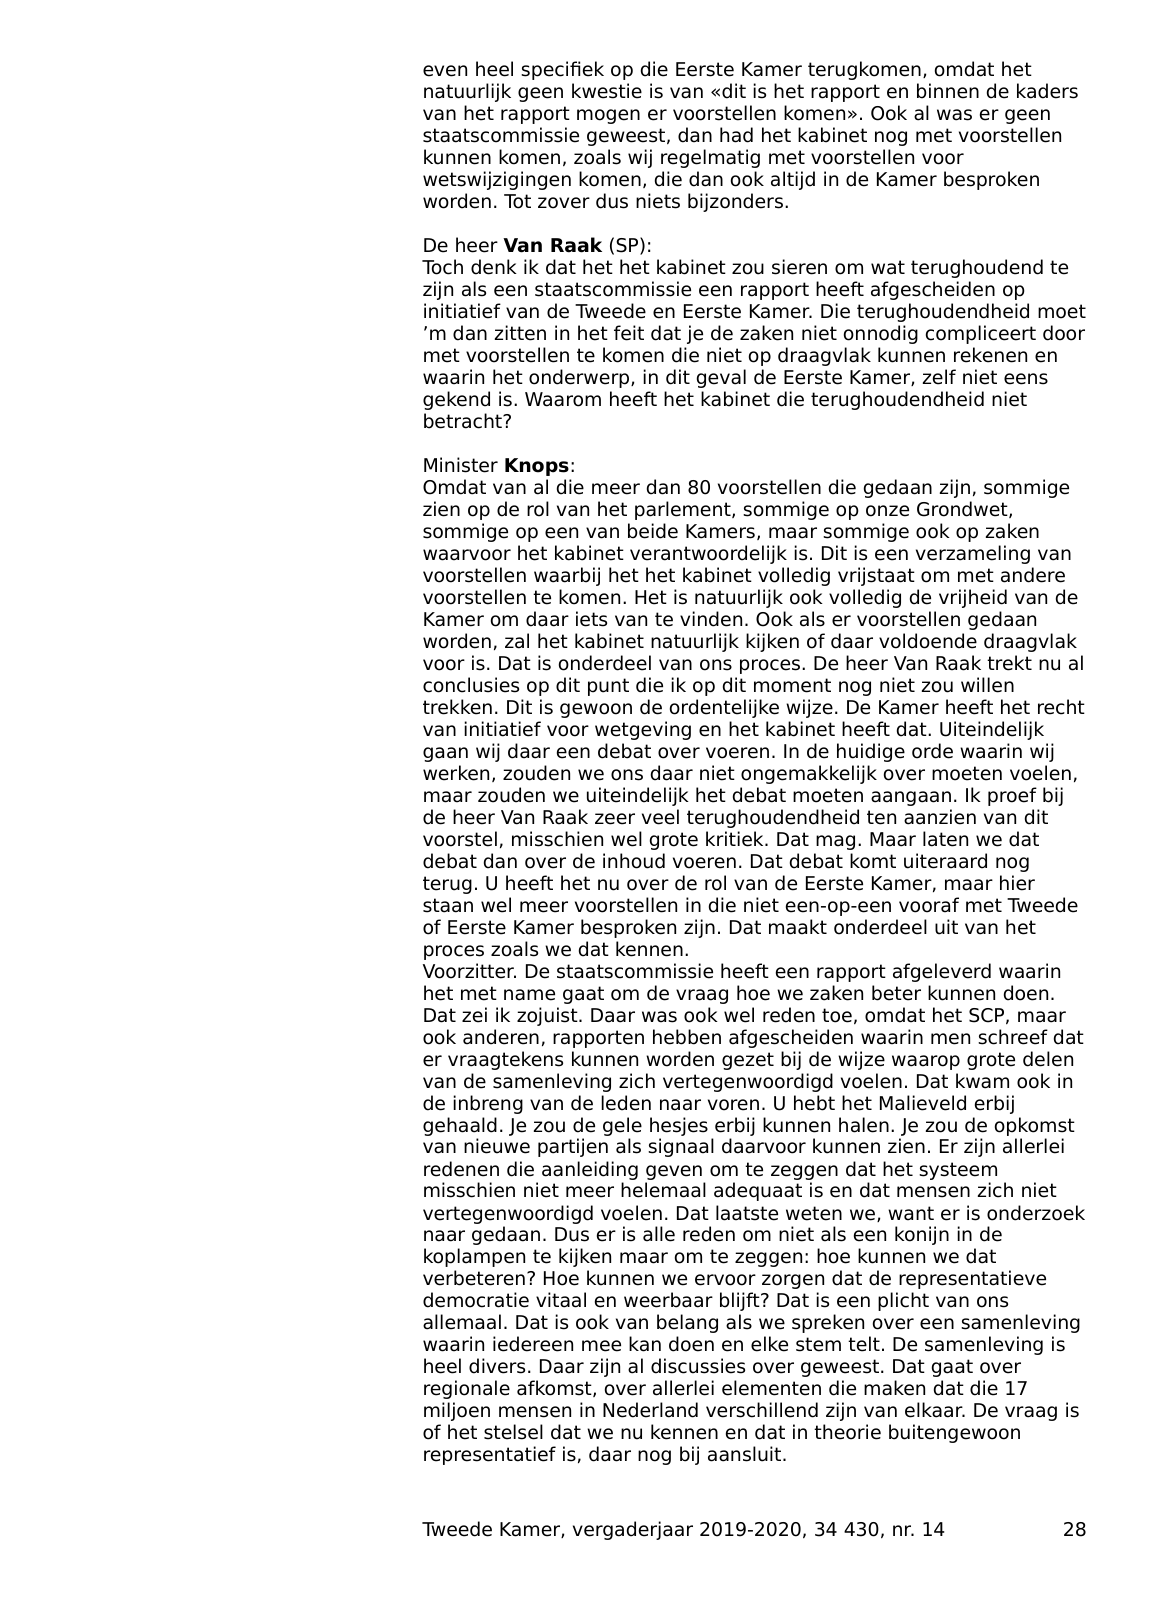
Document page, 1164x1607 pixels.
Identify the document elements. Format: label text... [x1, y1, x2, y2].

text Toch denk ik dat het het kabinet zou sieren om wat terughoudend te zijn als een staatscommissie een rapport heeft afgescheiden op initiatief van de Tweede en Eerste Kamer. Die terughoudendheid moet ’m dan zitten in het feit dat je de zaken niet onnodig compliceert door met voorstellen te komen die niet op draagvlak kunnen rekenen en waarin het onderwerp, in dit geval de Eerste Kamer, zelf niet eens gekend is. Waarom heeft het kabinet die terughoudendheid niet betracht? [422, 257, 1087, 433]
text Minister Knops: [422, 455, 1087, 477]
text even heel specifiek op die Eerste Kamer terugkomen, omdat het natuurlijk geen kwestie is van «dit is het rapport en binnen de kaders van het rapport mogen er voorstellen komen». Ook al was er geen staatscommissie geweest, dan had het kabinet nog met voorstellen kunnen komen, zoals wij regelmatig met voorstellen voor wetswijzigingen komen, die dan ook altijd in de Kamer besproken worden. Tot zover dus niets bijzonders. [422, 59, 1087, 213]
text De heer Van Raak (SP): [422, 235, 1087, 257]
text Voorzitter. De staatscommissie heeft een rapport afgeleverd waarin het met name gaat om de vraag hoe we zaken beter kunnen doen. Dat zei ik zojuist. Daar was ook wel reden toe, omdat het SCP, maar ook anderen, rapporten hebben afgescheiden waarin men schreef dat er vraagtekens kunnen worden gezet bij de wijze waarop grote delen van de samenleving zich vertegenwoordigd voelen. Dat kwam ook in de inbreng van de leden naar voren. U hebt het Malieveld erbij gehaald. Je zou de gele hesjes erbij kunnen halen. Je zou de opkomst van nieuwe partijen als signaal daarvoor kunnen zien. Er zijn allerlei redenen die aanleiding geven om te zeggen dat het systeem misschien niet meer helemaal adequaat is en dat mensen zich niet vertegenwoordigd voelen. Dat laatste weten we, want er is onderzoek naar gedaan. Dus er is alle reden om niet als een konijn in de koplampen te kijken maar om te zeggen: hoe kunnen we dat verbeteren? Hoe kunnen we ervoor zorgen dat de representatieve democratie vitaal en weerbaar blijft? Dat is een plicht van ons allemaal. Dat is ook van belang als we spreken over een samenleving waarin iedereen mee kan doen en elke stem telt. De samenleving is heel divers. Daar zijn al discussies over geweest. Dat gaat over regionale afkomst, over allerlei elementen die maken dat die 17 miljoen mensen in Nederland verschillend zijn van elkaar. De vraag is of het stelsel dat we nu kennen en dat in theorie buitengewoon representatief is, daar nog bij aansluit. [422, 961, 1087, 1466]
text Omdat van al die meer dan 80 voorstellen die gedaan zijn, sommige zien op de rol van het parlement, sommige op onze Grondwet, sommige op een van beide Kamers, maar sommige ook op zaken waarvoor het kabinet verantwoordelijk is. Dit is een verzameling van voorstellen waarbij het het kabinet volledig vrijstaat om met andere voorstellen te komen. Het is natuurlijk ook volledig de vrijheid van de Kamer om daar iets van te vinden. Ook als er voorstellen gedaan worden, zal het kabinet natuurlijk kijken of daar voldoende draagvlak voor is. Dat is onderdeel van ons proces. De heer Van Raak trekt nu al conclusies op dit punt die ik op dit moment nog niet zou willen trekken. Dit is gewoon de ordentelijke wijze. De Kamer heeft het recht van initiatief voor wetgeving en het kabinet heeft dat. Uiteindelijk gaan wij daar een debat over voeren. In de huidige orde waarin wij werken, zouden we ons daar niet ongemakkelijk over moeten voelen, maar zouden we uiteindelijk het debat moeten aangaan. Ik proef bij de heer Van Raak zeer veel terughoudendheid ten aanzien van dit voorstel, misschien wel grote kritiek. Dat mag. Maar laten we dat debat dan over de inhoud voeren. Dat debat komt uiteraard nog terug. U heeft het nu over de rol van de Eerste Kamer, maar hier staan wel meer voorstellen in die niet een-op-een vooraf met Tweede of Eerste Kamer besproken zijn. Dat maakt onderdeel uit van het proces zoals we dat kennen. [422, 477, 1087, 961]
